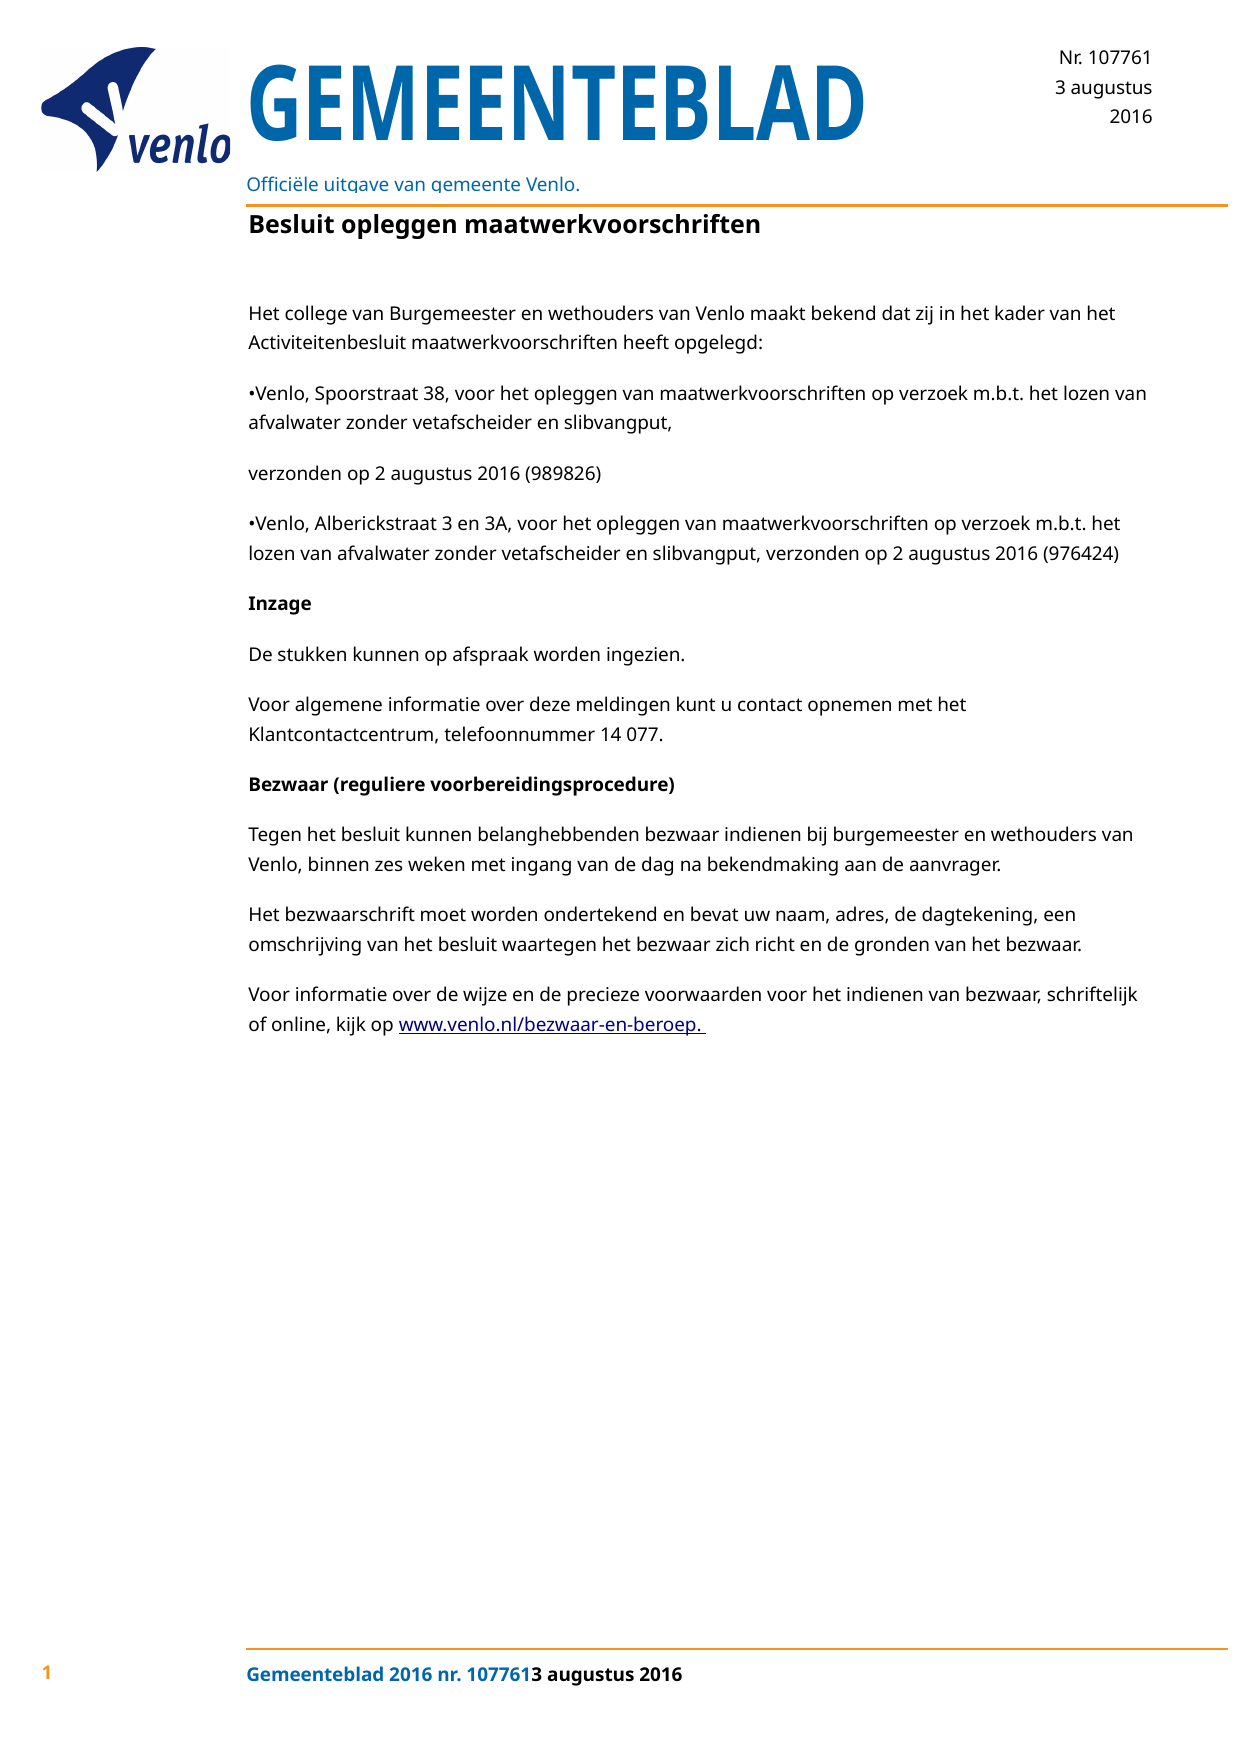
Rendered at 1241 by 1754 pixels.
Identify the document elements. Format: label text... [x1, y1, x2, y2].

text Voor informatie over de wijze en de precieze voorwaarden voor het indienen van bezwaar, schriftelijk of online, kijk op www.venlo.nl/bezwaar-en-beroep. [248, 982, 1152, 1037]
text •Venlo, Alberickstraat 3 en 3A, voor het opleggen van maatwerkvoorschriften op verzoek m.b.t. het lozen van afvalwater zonder vetafscheider en slibvangput, verzonden op 2 augustus 2016 (976424) [248, 510, 1152, 566]
text Het college van Burgemeester en wethouders van Venlo maakt bekend dat zij in het kader van het Activiteitenbesluit maatwerkvoorschriften heeft opgelegd: [248, 300, 1152, 355]
text De stukken kunnen op afspraak worden ingezien. [248, 641, 1152, 666]
text Bezwaar (reguliere voorbereidingsprocedure) [248, 771, 1152, 797]
text Tegen het besluit kunnen belanghebbenden bezwaar indienen bij burgemeester en wethouders van Venlo, binnen zes weken met ingang van de dag na bekendmaking aan de aanvrager. [248, 822, 1152, 877]
text Het bezwaarschrift moet worden ondertekend en bevat uw naam, adres, de dagtekening, een omschrijving van het besluit waartegen het bezwaar zich richt en de gronden van het bezwaar. [248, 902, 1152, 957]
text Inzage [248, 590, 1152, 616]
text •Venlo, Spoorstraat 38, voor het opleggen van maatwerkvoorschriften op verzoek m.b.t. het lozen van afvalwater zonder vetafscheider en slibvangput, [248, 380, 1152, 435]
text Besluit opleggen maatwerkvoorschriften [248, 207, 1152, 241]
picture [41, 47, 231, 172]
text verzonden op 2 augustus 2016 (989826) [248, 460, 1152, 486]
text Voor algemene informatie over deze meldingen kunt u contact opnemen met het Klantcontactcentrum, telefoonnummer 14 077. [248, 691, 1152, 746]
